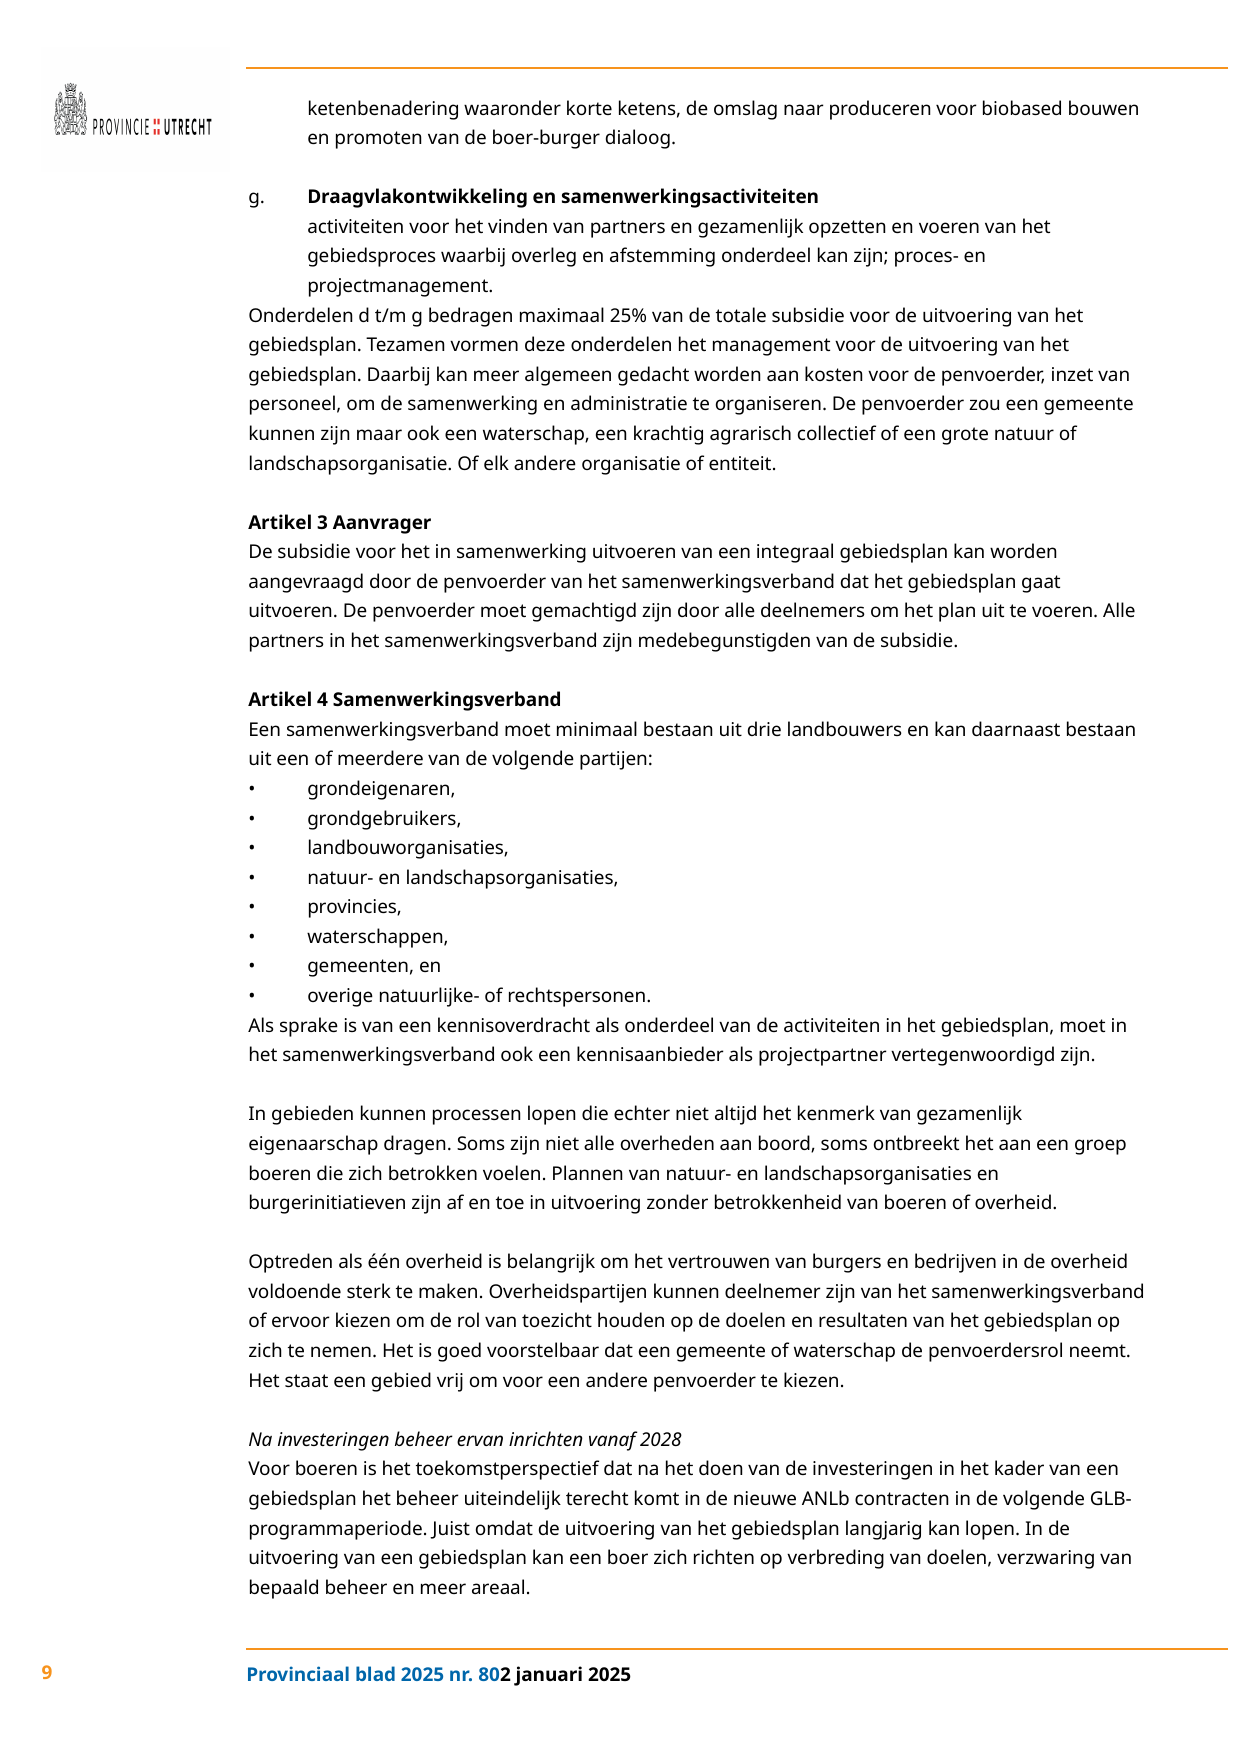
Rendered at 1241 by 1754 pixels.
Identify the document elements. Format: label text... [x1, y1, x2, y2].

list Draagvlakontwikkeling en samenwerkingsactiviteiten [248, 183, 1152, 209]
list waterschappen, [248, 923, 1152, 949]
list landbouworganisaties, [248, 834, 1152, 860]
text Voor boeren is het toekomstperspectief dat na het doen van de investeringen in het kader van een gebiedsplan het beheer uiteindelijk terecht komt in de nieuwe ANLb contracten in de volgende GLB-programmaperiode. Juist omdat de uitvoering van het gebiedsplan langjarig kan lopen. In de uitvoering van een gebiedsplan kan een boer zich richten op verbreding van doelen, verzwaring van bepaald beheer en meer areaal. [248, 1456, 1152, 1600]
text Als sprake is van een kennisoverdracht als onderdeel van de activiteiten in het gebiedsplan, moet in het samenwerkingsverband ook een kennisaanbieder als projectpartner vertegenwoordigd zijn. [248, 1012, 1152, 1067]
text Na investeringen beheer ervan inrichten vanaf 2028 [248, 1426, 1152, 1452]
list provincies, [248, 893, 1152, 919]
text In gebieden kunnen processen lopen die echter niet altijd het kenmerk van gezamenlijk eigenaarschap dragen. Soms zijn niet alle overheden aan boord, soms ontbreekt het aan een groep boeren die zich betrokken voelen. Plannen van natuur- en landschapsorganisaties en burgerinitiatieven zijn af en toe in uitvoering zonder betrokkenheid van boeren of overheid. [248, 1101, 1152, 1215]
picture [41, 47, 231, 172]
list natuur- en landschapsorganisaties, [248, 864, 1152, 890]
list activiteiten voor het vinden van partners en gezamenlijk opzetten en voeren van het gebiedsproces waarbij overleg en afstemming onderdeel kan zijn; proces- en projectmanagement. [248, 213, 1152, 298]
text Optreden als één overheid is belangrijk om het vertrouwen van burgers en bedrijven in de overheid voldoende sterk te maken. Overheidspartijen kunnen deelnemer zijn van het samenwerkingsverband of ervoor kiezen om de rol van toezicht houden op de doelen en resultaten van het gebiedsplan op zich te nemen. Het is goed voorstelbaar dat een gemeente of waterschap de penvoerdersrol neemt. Het staat een gebied vrij om voor een andere penvoerder te kiezen. [248, 1248, 1152, 1393]
text De subsidie voor het in samenwerking uitvoeren van een integraal gebiedsplan kan worden aangevraagd door de penvoerder van het samenwerkingsverband dat het gebiedsplan gaat uitvoeren. De penvoerder moet gemachtigd zijn door alle deelnemers om het plan uit te voeren. Alle partners in het samenwerkingsverband zijn medebegunstigden van de subsidie. [248, 538, 1152, 653]
list ketenbenadering waaronder korte ketens, de omslag naar produceren voor biobased bouwen en promoten van de boer-burger dialoog. [248, 95, 1152, 150]
text Een samenwerkingsverband moet minimaal bestaan uit drie landbouwers en kan daarnaast bestaan uit een of meerdere van de volgende partijen: [248, 716, 1152, 771]
list overige natuurlijke- of rechtspersonen. [248, 982, 1152, 1008]
text Onderdelen d t/m g bedragen maximaal 25% van de totale subsidie voor de uitvoering van het gebiedsplan. Tezamen vormen deze onderdelen het management voor de uitvoering van het gebiedsplan. Daarbij kan meer algemeen gedacht worden aan kosten voor de penvoerder, inzet van personeel, om de samenwerking en administratie te organiseren. De penvoerder zou een gemeente kunnen zijn maar ook een waterschap, een krachtig agrarisch collectief of een grote natuur of landschapsorganisatie. Of elk andere organisatie of entiteit. [248, 302, 1152, 476]
text Artikel 3 Aanvrager [248, 509, 1152, 535]
list grondgebruikers, [248, 805, 1152, 831]
text Artikel 4 Samenwerkingsverband [248, 686, 1152, 712]
list gemeenten, en [248, 953, 1152, 978]
list grondeigenaren, [248, 775, 1152, 801]
